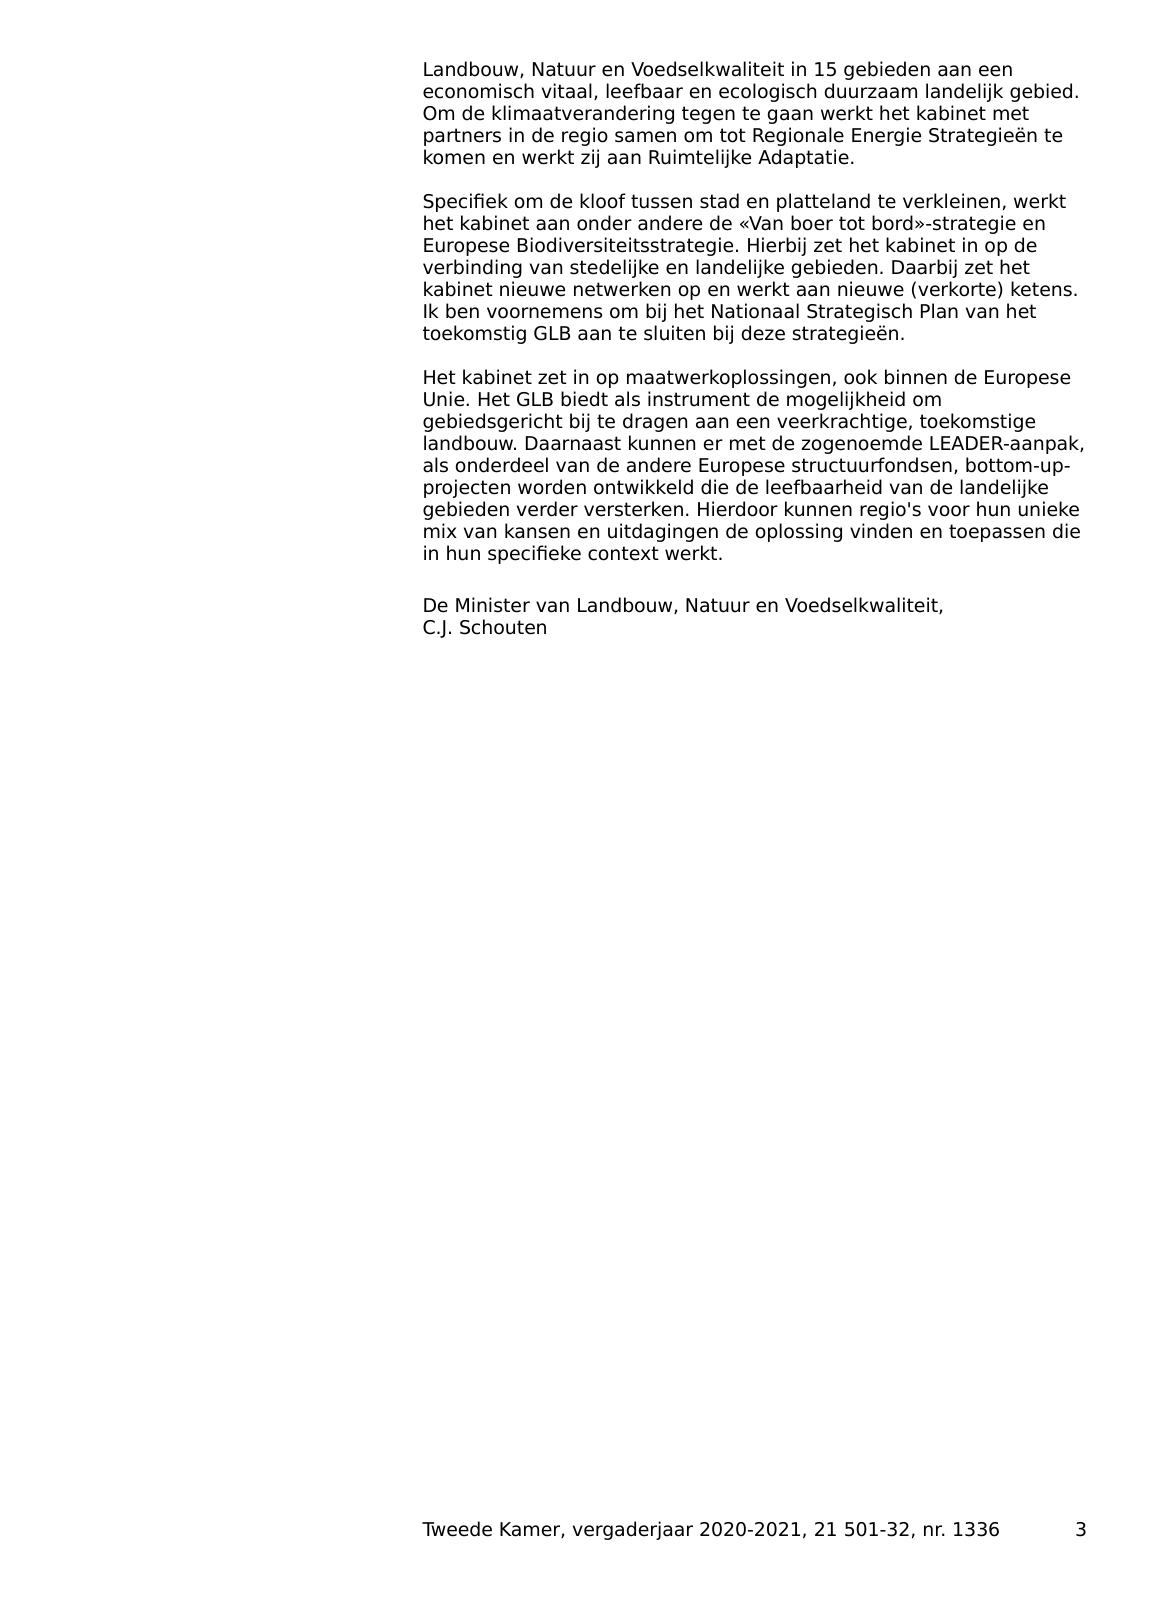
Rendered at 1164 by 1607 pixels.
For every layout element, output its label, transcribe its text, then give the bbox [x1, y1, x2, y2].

text Landbouw, Natuur en Voedselkwaliteit in 15 gebieden aan een economisch vitaal, leefbaar en ecologisch duurzaam landelijk gebied. Om de klimaatverandering tegen te gaan werkt het kabinet met partners in de regio samen om tot Regionale Energie Strategieën te komen en werkt zij aan Ruimtelijke Adaptatie. [422, 59, 1087, 169]
text Het kabinet zet in op maatwerkoplossingen, ook binnen de Europese Unie. Het GLB biedt als instrument de mogelijkheid om gebiedsgericht bij te dragen aan een veerkrachtige, toekomstige landbouw. Daarnaast kunnen er met de zogenoemde LEADER-aanpak, als onderdeel van de andere Europese structuurfondsen, bottom-up-projecten worden ontwikkeld die de leefbaarheid van de landelijke gebieden verder versterken. Hierdoor kunnen regio's voor hun unieke mix van kansen en uitdagingen de oplossing vinden en toepassen die in hun specifieke context werkt. [422, 367, 1087, 565]
text De Minister van Landbouw, Natuur en Voedselkwaliteit, C.J. Schouten [422, 595, 1087, 639]
text Specifiek om de kloof tussen stad en platteland te verkleinen, werkt het kabinet aan onder andere de «Van boer tot bord»-strategie en Europese Biodiversiteitsstrategie. Hierbij zet het kabinet in op de verbinding van stedelijke en landelijke gebieden. Daarbij zet het kabinet nieuwe netwerken op en werkt aan nieuwe (verkorte) ketens. Ik ben voornemens om bij het Nationaal Strategisch Plan van het toekomstig GLB aan te sluiten bij deze strategieën. [422, 191, 1087, 345]
